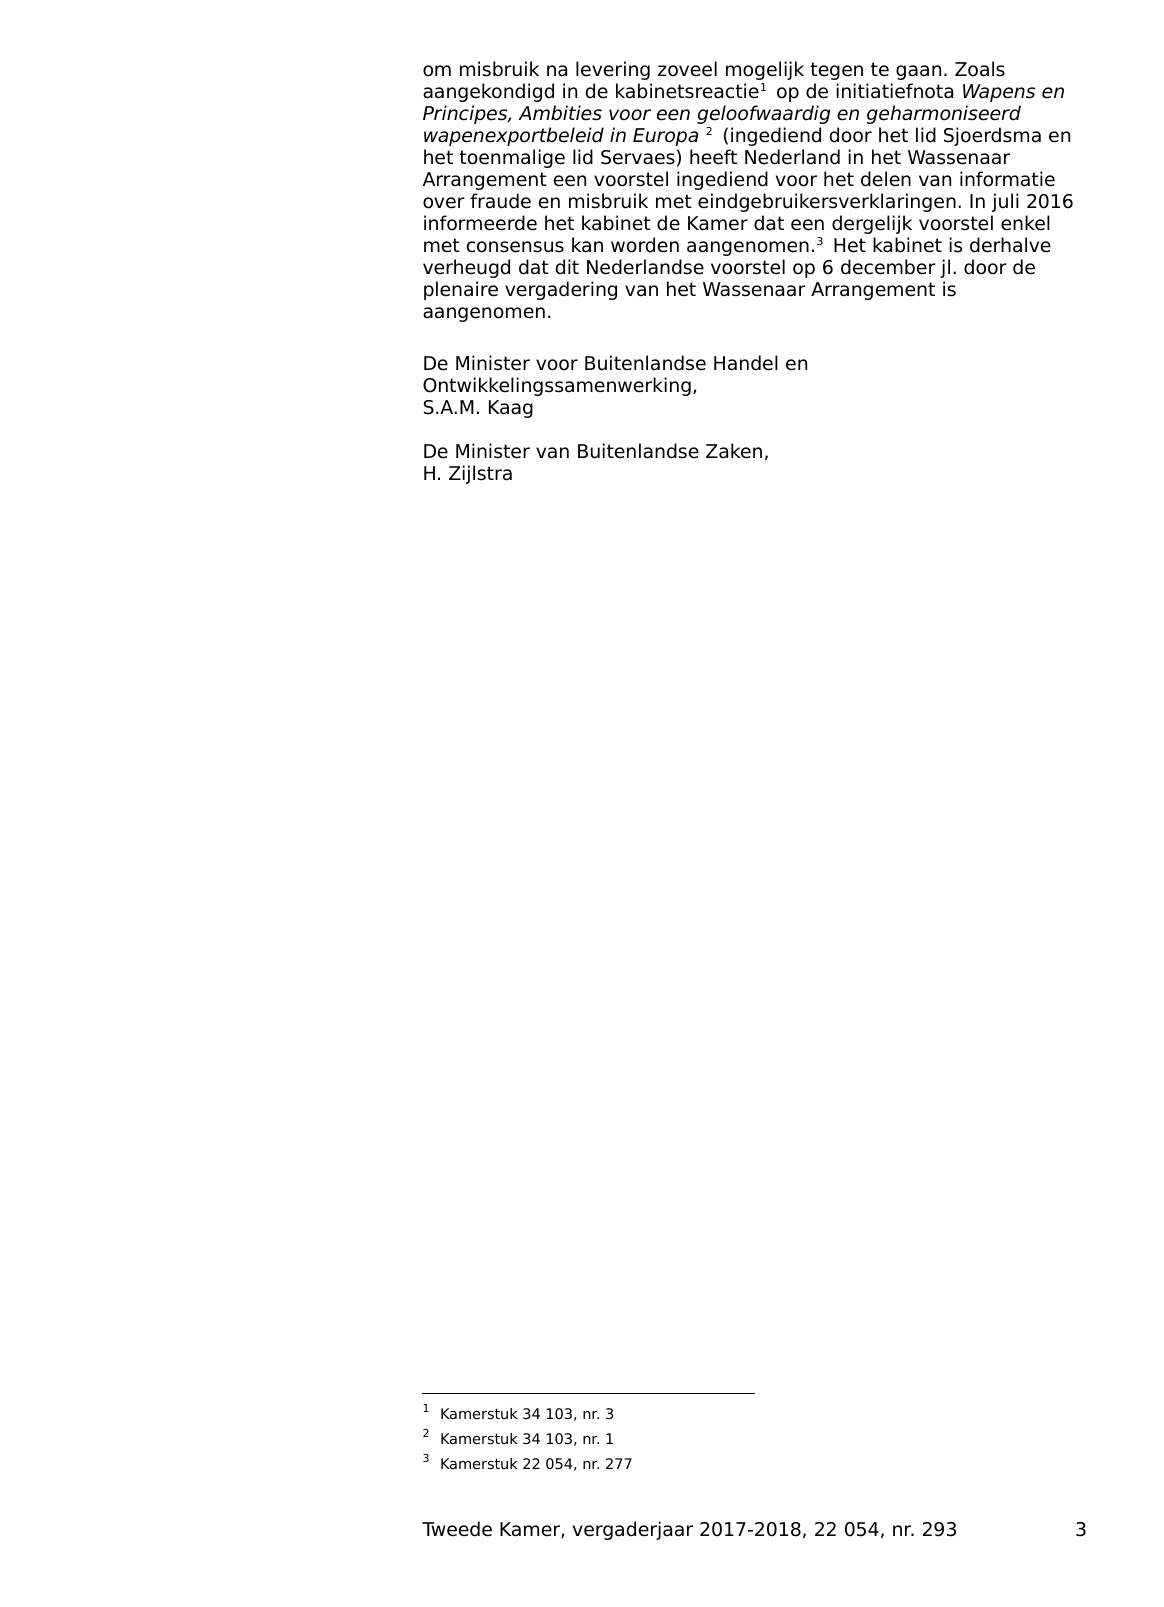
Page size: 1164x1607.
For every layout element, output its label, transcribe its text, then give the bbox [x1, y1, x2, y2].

text om misbruik na levering zoveel mogelijk tegen te gaan. Zoals aangekondigd in de kabinetsreactie op de initiatiefnota Wapens en Principes, Ambities voor een geloofwaardig en geharmoniseerd wapenexportbeleid in Europa (ingediend door het lid Sjoerdsma en het toenmalige lid Servaes) heeft Nederland in het Wassenaar Arrangement een voorstel ingediend voor het delen van informatie over fraude en misbruik met eindgebruikersverklaringen. In juli 2016 informeerde het kabinet de Kamer dat een dergelijk voorstel enkel met consensus kan worden aangenomen. Het kabinet is derhalve verheugd dat dit Nederlandse voorstel op 6 december jl. door de plenaire vergadering van het Wassenaar Arrangement is aangenomen. [422, 59, 1087, 323]
text De Minister voor Buitenlandse Handel en Ontwikkelingssamenwerking, S.A.M. Kaag [422, 353, 1087, 419]
text De Minister van Buitenlandse Zaken, H. Zijlstra [422, 441, 1087, 485]
text Kamerstuk 34 103, nr. 1 [422, 1427, 1087, 1449]
text Kamerstuk 22 054, nr. 277 [422, 1452, 1087, 1474]
text Kamerstuk 34 103, nr. 3 [422, 1402, 1087, 1424]
